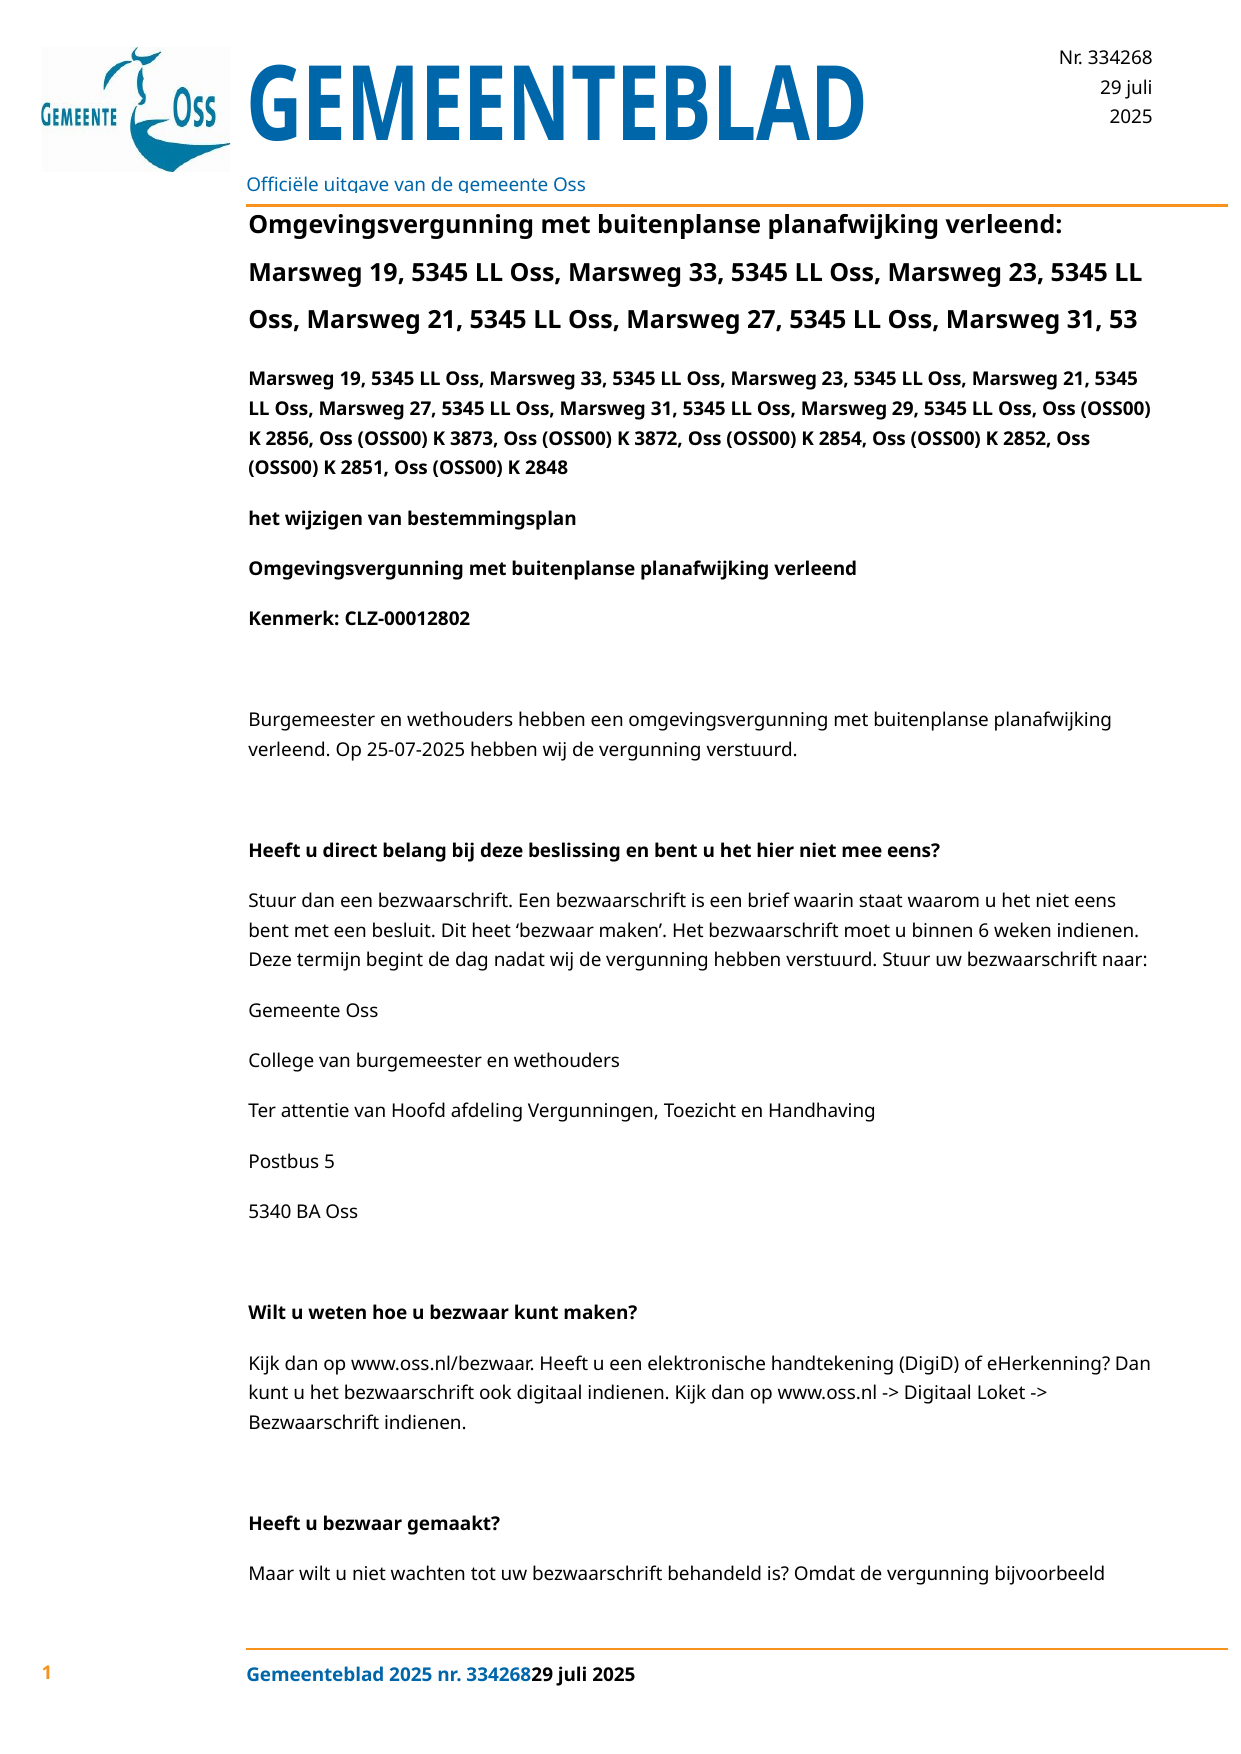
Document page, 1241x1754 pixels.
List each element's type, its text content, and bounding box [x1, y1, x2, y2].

text Maar wilt u niet wachten tot uw bezwaarschrift behandeld is? Omdat de vergunning bijvoorbeeld [248, 1560, 1152, 1586]
text Stuur dan een bezwaarschrift. Een bezwaarschrift is een brief waarin staat waarom u het niet eens bent met een besluit. Dit heet ‘bezwaar maken’. Het bezwaarschrift moet u binnen 6 weken indienen. Deze termijn begint de dag nadat wij de vergunning hebben verstuurd. Stuur uw bezwaarschrift naar: [248, 887, 1152, 972]
text Omgevingsvergunning met buitenplanse planafwijking verleend: Marsweg 19, 5345 LL Oss, Marsweg 33, 5345 LL Oss, Marsweg 23, 5345 LL Oss, Marsweg 21, 5345 LL Oss, Marsweg 27, 5345 LL Oss, Marsweg 31, 53 [248, 207, 1152, 336]
text Heeft u direct belang bij deze beslissing en bent u het hier niet mee eens? [248, 837, 1152, 862]
picture [41, 47, 231, 172]
text College van burgemeester en wethouders [248, 1047, 1152, 1073]
text Postbus 5 [248, 1148, 1152, 1174]
text Heeft u bezwaar gemaakt? [248, 1510, 1152, 1535]
text het wijzigen van bestemmingsplan [248, 505, 1152, 530]
text Burgemeester en wethouders hebben een omgevingsvergunning met buitenplanse planafwijking verleend. Op 25-07-2025 hebben wij de vergunning verstuurd. [248, 706, 1152, 762]
text Omgevingsvergunning met buitenplanse planafwijking verleend [248, 555, 1152, 581]
text Wilt u weten hoe u bezwaar kunt maken? [248, 1299, 1152, 1325]
text Marsweg 19, 5345 LL Oss, Marsweg 33, 5345 LL Oss, Marsweg 23, 5345 LL Oss, Marsweg 21, 5345 LL Oss, Marsweg 27, 5345 LL Oss, Marsweg 31, 5345 LL Oss, Marsweg 29, 5345 LL Oss, Oss (OSS00) K 2856, Oss (OSS00) K 3873, Oss (OSS00) K 3872, Oss (OSS00) K 2854, Oss (OSS00) K 2852, Oss (OSS00) K 2851, Oss (OSS00) K 2848 [248, 366, 1152, 480]
text Ter attentie van Hoofd afdeling Vergunningen, Toezicht en Handhaving [248, 1098, 1152, 1123]
text 5340 BA Oss [248, 1198, 1152, 1224]
text Gemeente Oss [248, 997, 1152, 1022]
text Kijk dan op www.oss.nl/bezwaar. Heeft u een elektronische handtekening (DigiD) of eHerkenning? Dan kunt u het bezwaarschrift ook digitaal indienen. Kijk dan op www.oss.nl -> Digitaal Loket -> Bezwaarschrift indienen. [248, 1350, 1152, 1434]
text Kenmerk: CLZ-00012802 [248, 606, 1152, 631]
